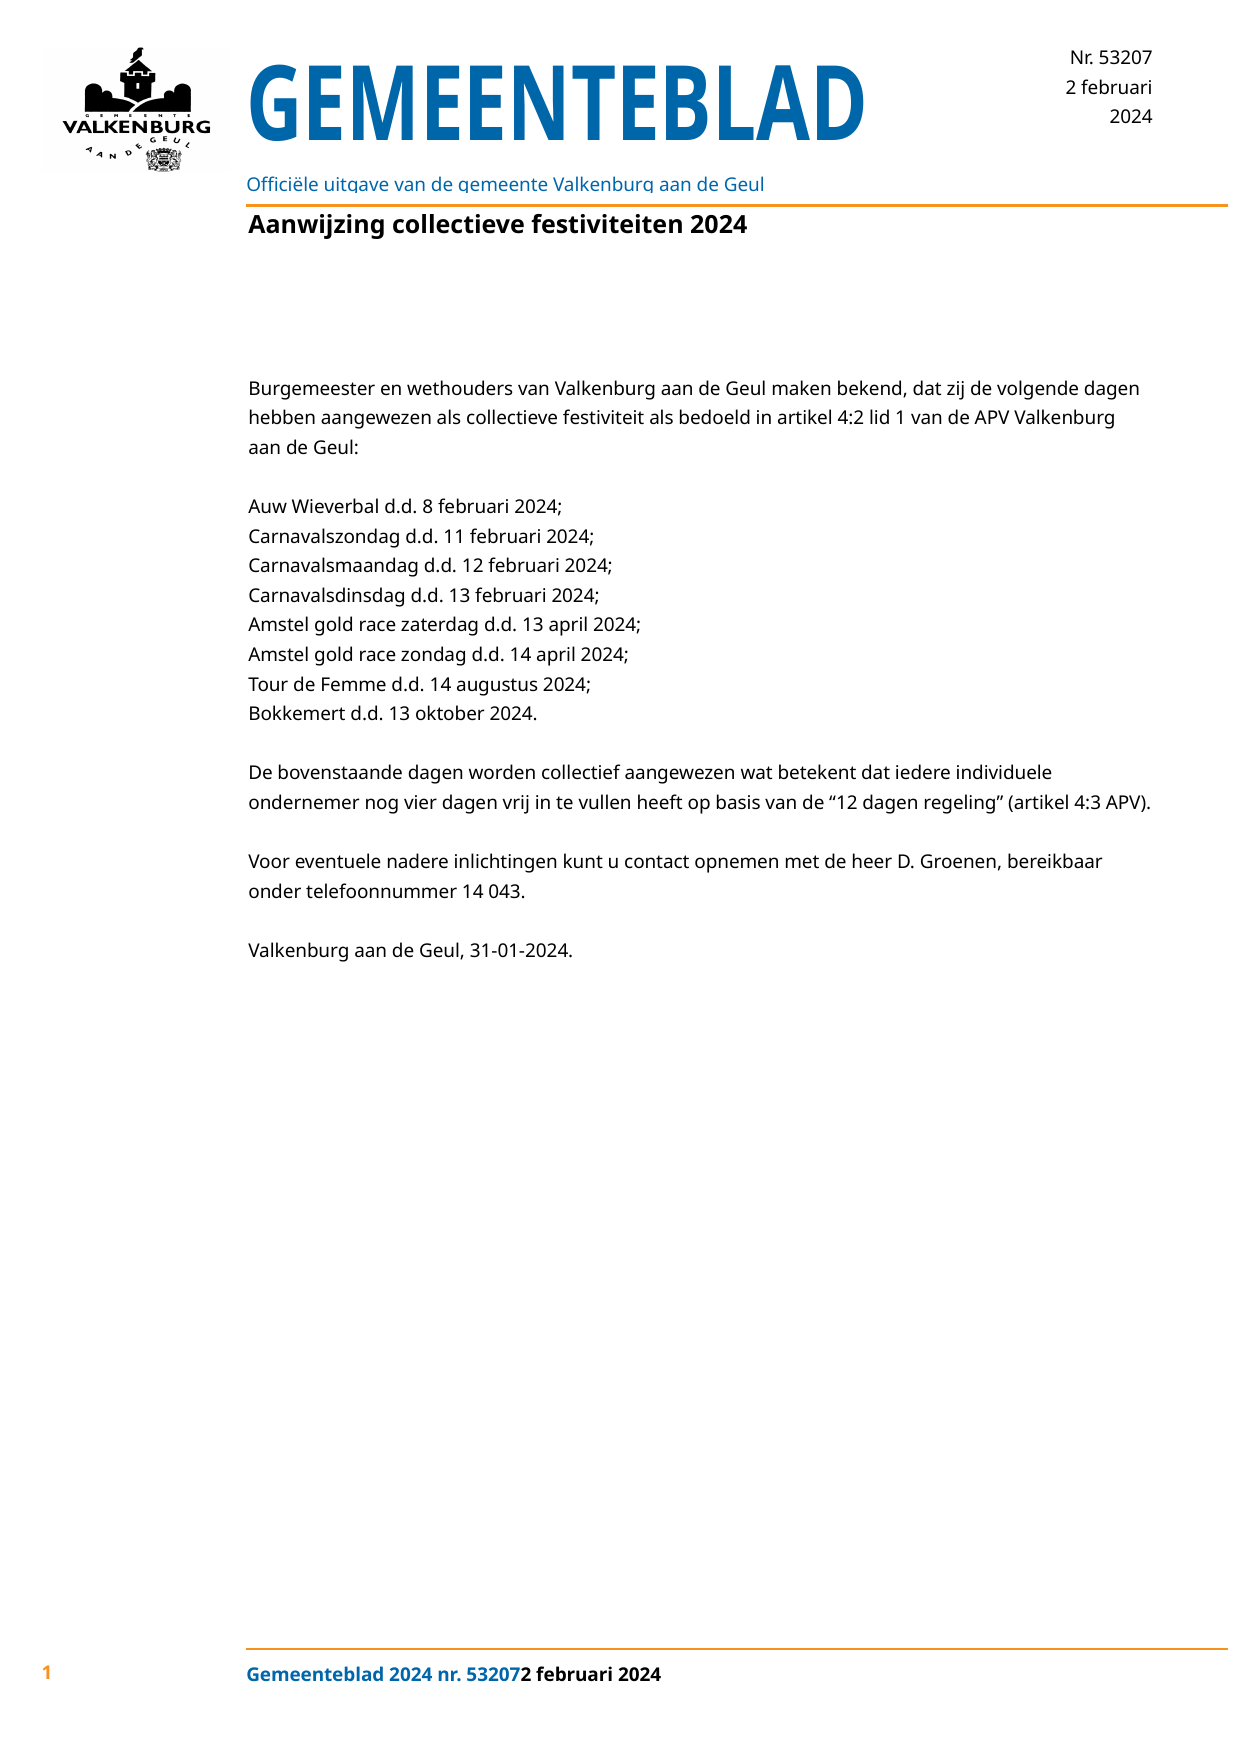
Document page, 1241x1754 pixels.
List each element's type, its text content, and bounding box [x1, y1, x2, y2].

text Carnavalszondag d.d. 11 februari 2024; [248, 523, 1152, 548]
text Carnavalsmaandag d.d. 12 februari 2024; [248, 552, 1152, 578]
picture [41, 47, 231, 172]
text Voor eventuele nadere inlichtingen kunt u contact opnemen met de heer D. Groenen, bereikbaar onder telefoonnummer 14 043. [248, 848, 1152, 903]
text Bokkemert d.d. 13 oktober 2024. [248, 700, 1152, 726]
text Amstel gold race zondag d.d. 14 april 2024; [248, 641, 1152, 667]
text Burgemeester en wethouders van Valkenburg aan de Geul maken bekend, dat zij de volgende dagen hebben aangewezen als collectieve festiviteit als bedoeld in artikel 4:2 lid 1 van de APV Valkenburg aan de Geul: [248, 375, 1152, 460]
text Tour de Femme d.d. 14 augustus 2024; [248, 671, 1152, 696]
text Amstel gold race zaterdag d.d. 13 april 2024; [248, 612, 1152, 637]
text Aanwijzing collectieve festiviteiten 2024 [248, 207, 1152, 241]
text Carnavalsdinsdag d.d. 13 februari 2024; [248, 582, 1152, 608]
text Auw Wieverbal d.d. 8 februari 2024; [248, 493, 1152, 519]
text De bovenstaande dagen worden collectief aangewezen wat betekent dat iedere individuele ondernemer nog vier dagen vrij in te vullen heeft op basis van de “12 dagen regeling” (artikel 4:3 APV). [248, 759, 1152, 815]
text Valkenburg aan de Geul, 31-01-2024. [248, 937, 1152, 963]
